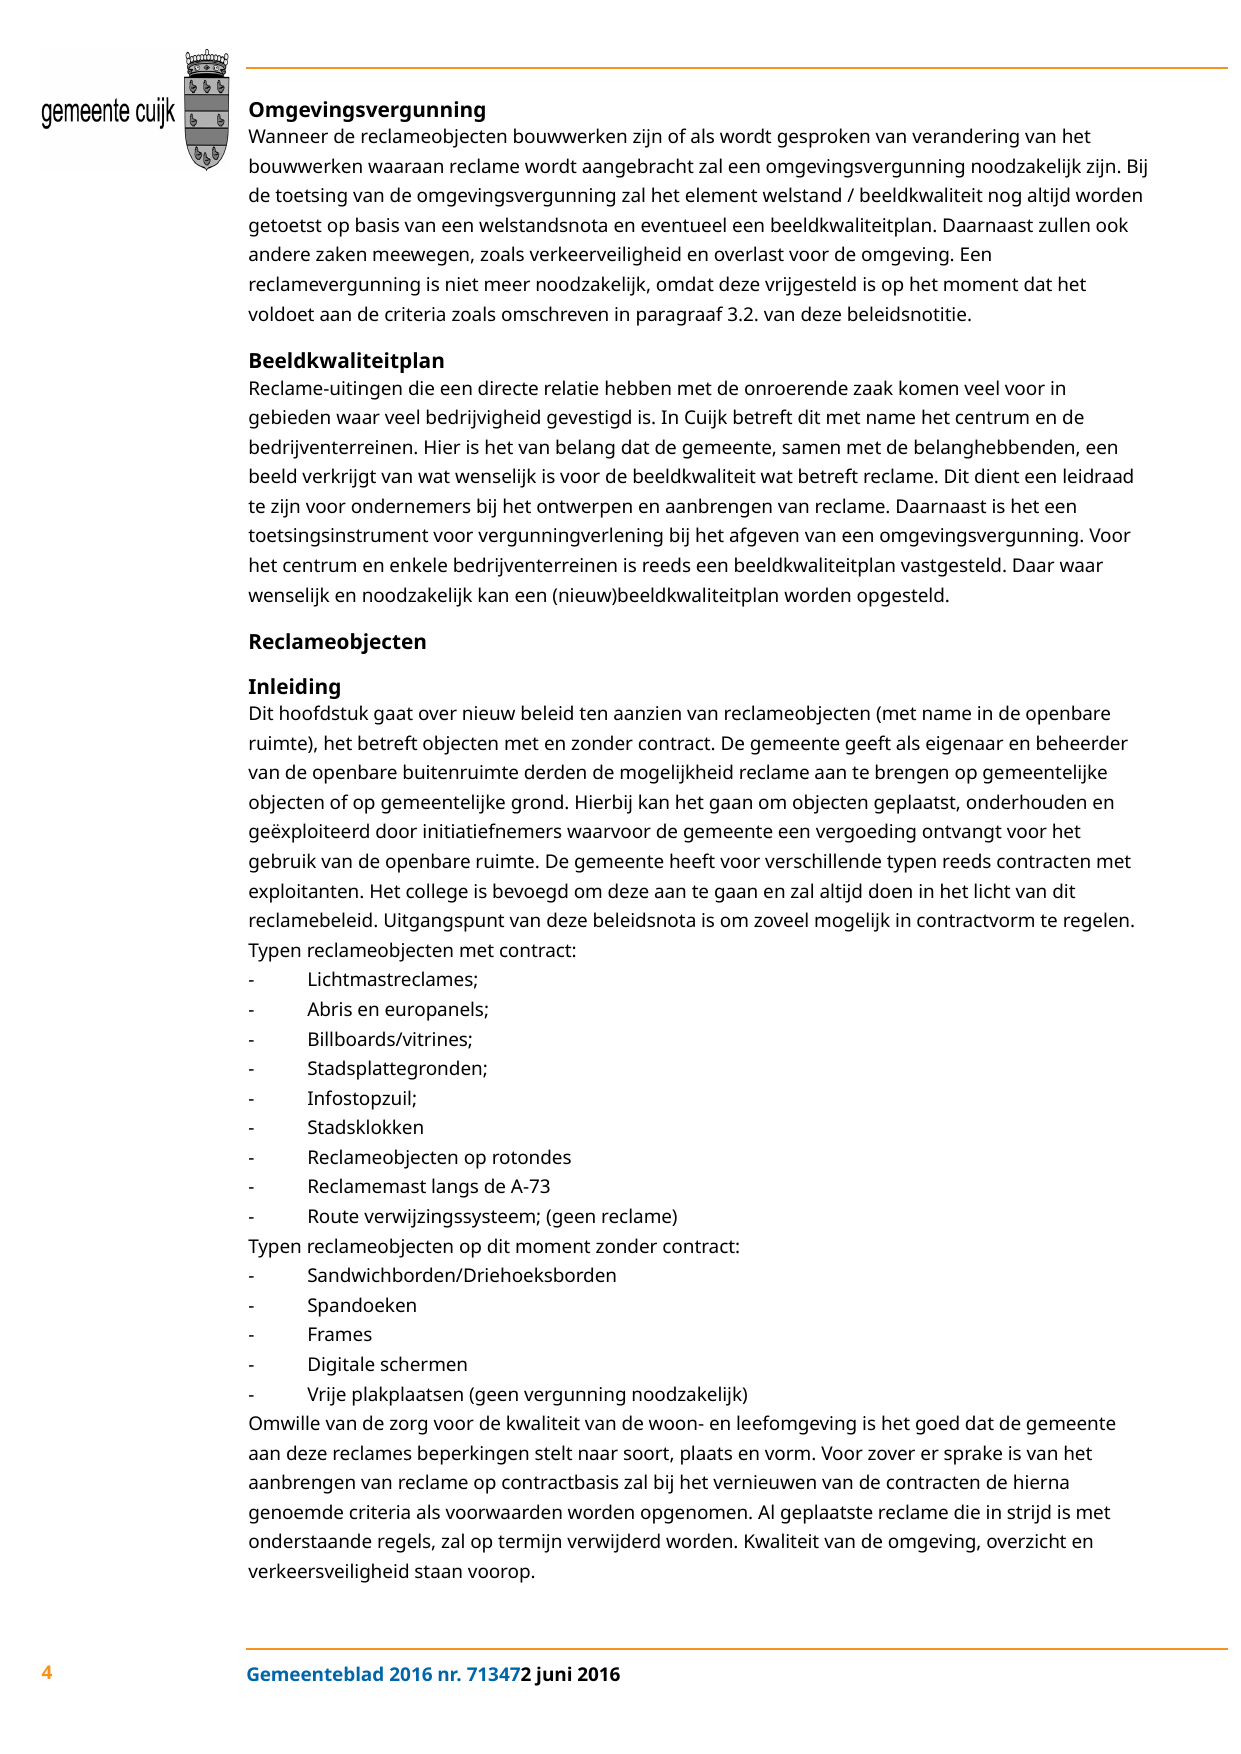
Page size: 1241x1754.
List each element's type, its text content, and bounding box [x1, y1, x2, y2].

list Stadsklokken [248, 1114, 1152, 1140]
text Reclameobjecten [248, 627, 1152, 656]
text Beeldkwaliteitplan [248, 346, 1152, 375]
text Dit hoofdstuk gaat over nieuw beleid ten aanzien van reclameobjecten (met name in de openbare ruimte), het betreft objecten met en zonder contract. De gemeente geeft als eigenaar en beheerder van de openbare buitenruimte derden de mogelijkheid reclame aan te brengen op gemeentelijke objecten of op gemeentelijke grond. Hierbij kan het gaan om objecten geplaatst, onderhouden en geëxploiteerd door initiatiefnemers waarvoor de gemeente een vergoeding ontvangt voor het gebruik van de openbare ruimte. De gemeente heeft voor verschillende typen reeds contracten met exploitanten. Het college is bevoegd om deze aan te gaan en zal altijd doen in het licht van dit reclamebeleid. Uitgangspunt van deze beleidsnota is om zoveel mogelijk in contractvorm te regelen. [248, 700, 1152, 933]
list Vrije plakplaatsen (geen vergunning noodzakelijk) [248, 1381, 1152, 1407]
list Stadsplattegronden; [248, 1055, 1152, 1081]
text Reclame-uitingen die een directe relatie hebben met de onroerende zaak komen veel voor in gebieden waar veel bedrijvigheid gevestigd is. In Cuijk betreft dit met name het centrum en de bedrijventerreinen. Hier is het van belang dat de gemeente, samen met de belanghebbenden, een beeld verkrijgt van wat wenselijk is voor de beeldkwaliteit wat betreft reclame. Dit dient een leidraad te zijn voor ondernemers bij het ontwerpen en aanbrengen van reclame. Daarnaast is het een toetsingsinstrument voor vergunningverlening bij het afgeven van een omgevingsvergunning. Voor het centrum en enkele bedrijventerreinen is reeds een beeldkwaliteitplan vastgesteld. Daar waar wenselijk en noodzakelijk kan een (nieuw)beeldkwaliteitplan worden opgesteld. [248, 375, 1152, 608]
text Omgevingsvergunning [248, 95, 1152, 123]
text Inleiding [248, 672, 1152, 700]
list Abris en europanels; [248, 996, 1152, 1022]
list Reclameobjecten op rotondes [248, 1144, 1152, 1170]
list Reclamemast langs de A-73 [248, 1174, 1152, 1199]
list Spandoeken [248, 1292, 1152, 1318]
picture [41, 47, 231, 172]
text Wanneer de reclameobjecten bouwwerken zijn of als wordt gesproken van verandering van het bouwwerken waaraan reclame wordt aangebracht zal een omgevingsvergunning noodzakelijk zijn. Bij de toetsing van de omgevingsvergunning zal het element welstand / beeldkwaliteit nog altijd worden getoetst op basis van een welstandsnota en eventueel een beeldkwaliteitplan. Daarnaast zullen ook andere zaken meewegen, zoals verkeerveiligheid en overlast voor de omgeving. Een reclamevergunning is niet meer noodzakelijk, omdat deze vrijgesteld is op het moment dat het voldoet aan de criteria zoals omschreven in paragraaf 3.2. van deze beleidsnotitie. [248, 123, 1152, 326]
list Route verwijzingssysteem; (geen reclame) [248, 1203, 1152, 1229]
list Digitale schermen [248, 1351, 1152, 1377]
list Sandwichborden/Driehoeksborden [248, 1262, 1152, 1288]
list Lichtmastreclames; [248, 967, 1152, 992]
list Billboards/vitrines; [248, 1026, 1152, 1052]
list Frames [248, 1322, 1152, 1347]
text Omwille van de zorg voor de kwaliteit van de woon- en leefomgeving is het goed dat de gemeente aan deze reclames beperkingen stelt naar soort, plaats en vorm. Voor zover er sprake is van het aanbrengen van reclame op contractbasis zal bij het vernieuwen van de contracten de hierna genoemde criteria als voorwaarden worden opgenomen. Al geplaatste reclame die in strijd is met onderstaande regels, zal op termijn verwijderd worden. Kwaliteit van de omgeving, overzicht en verkeersveiligheid staan voorop. [248, 1410, 1152, 1584]
list Infostopzuil; [248, 1085, 1152, 1111]
text Typen reclameobjecten op dit moment zonder contract: [248, 1233, 1152, 1259]
text Typen reclameobjecten met contract: [248, 937, 1152, 963]
